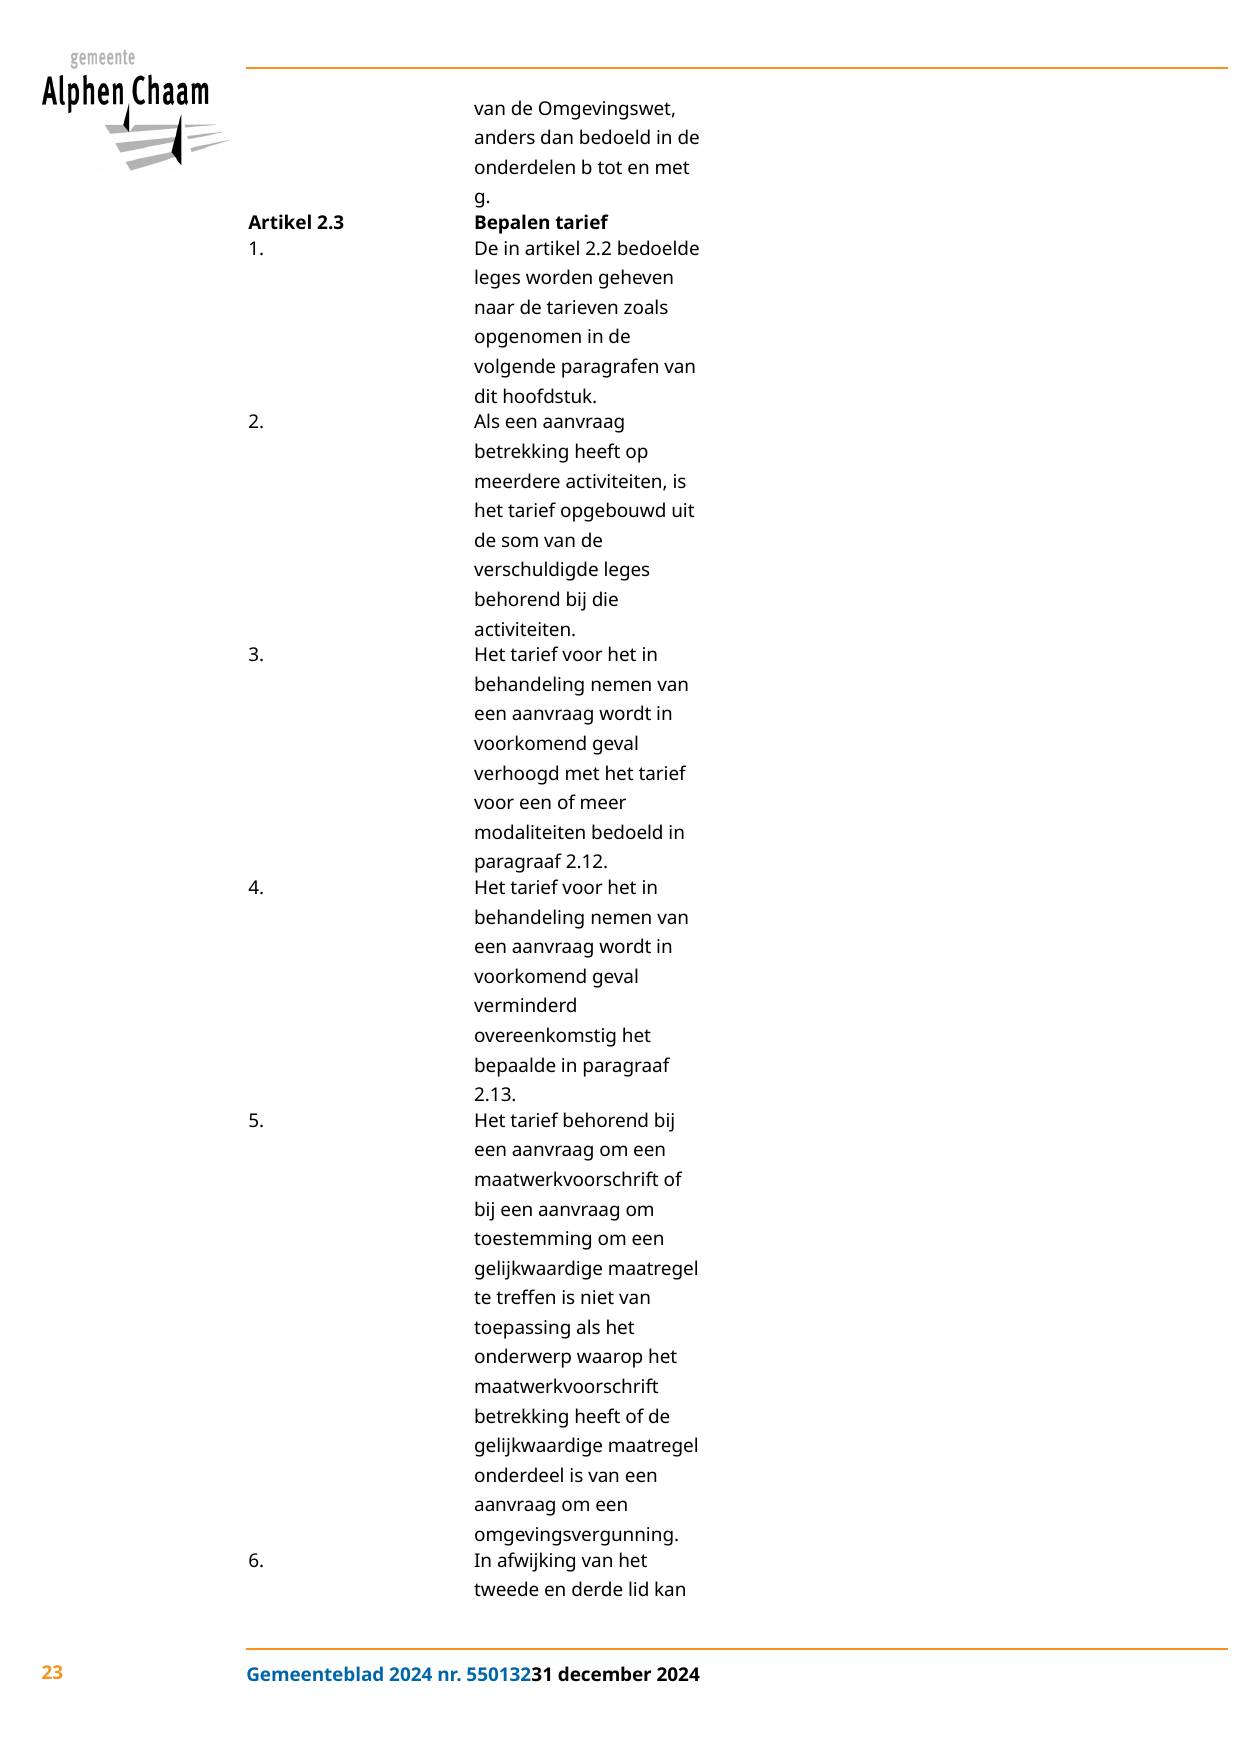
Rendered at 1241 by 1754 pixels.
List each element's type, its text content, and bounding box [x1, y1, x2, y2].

table_cell [700, 641, 926, 874]
table_cell [700, 209, 926, 235]
table_cell [248, 95, 474, 209]
table_cell De in artikel 2.2 bedoelde leges worden geheven naar de tarieven zoals opgenomen in de volgende paragrafen van dit hoofdstuk. [474, 235, 700, 409]
table_cell [700, 1107, 926, 1547]
table_cell [700, 1547, 926, 1602]
table_cell 3. [248, 641, 474, 874]
table_cell 1. [248, 235, 474, 409]
table_cell [700, 409, 926, 641]
table_cell Bepalen tarief [474, 209, 700, 235]
table_cell Het tarief voor het in behandeling nemen van een aanvraag wordt in voorkomend geval verminderd overeenkomstig het bepaalde in paragraaf 2.13. [474, 874, 700, 1107]
table_cell Artikel 2.3 [248, 209, 474, 235]
table_cell [926, 874, 1152, 1107]
table_cell [926, 1547, 1152, 1602]
table_cell Het tarief voor het in behandeling nemen van een aanvraag wordt in voorkomend geval verhoogd met het tarief voor een of meer modaliteiten bedoeld in paragraaf 2.12. [474, 641, 700, 874]
table_cell [926, 209, 1152, 235]
table_cell In afwijking van het tweede en derde lid kan [474, 1547, 700, 1602]
table_cell 6. [248, 1547, 474, 1602]
table_cell [926, 235, 1152, 409]
table_cell [700, 235, 926, 409]
table_cell 5. [248, 1107, 474, 1547]
picture [41, 47, 231, 172]
table_cell Als een aanvraag betrekking heeft op meerdere activiteiten, is het tarief opgebouwd uit de som van de verschuldigde leges behorend bij die activiteiten. [474, 409, 700, 641]
table_cell Het tarief behorend bij een aanvraag om een maatwerkvoorschrift of bij een aanvraag om toestemming om een gelijkwaardige maatregel te treffen is niet van toepassing als het onderwerp waarop het maatwerkvoorschrift betrekking heeft of de gelijkwaardige maatregel onderdeel is van een aanvraag om een omgevingsvergunning. [474, 1107, 700, 1547]
table_cell [700, 874, 926, 1107]
table_cell [926, 95, 1152, 209]
table_cell 2. [248, 409, 474, 641]
table_cell van de Omgevingswet, anders dan bedoeld in de onderdelen b tot en met g. [474, 95, 700, 209]
table_cell [700, 95, 926, 209]
table_cell [926, 1107, 1152, 1547]
table_cell [926, 641, 1152, 874]
table_cell [926, 409, 1152, 641]
table_cell 4. [248, 874, 474, 1107]
